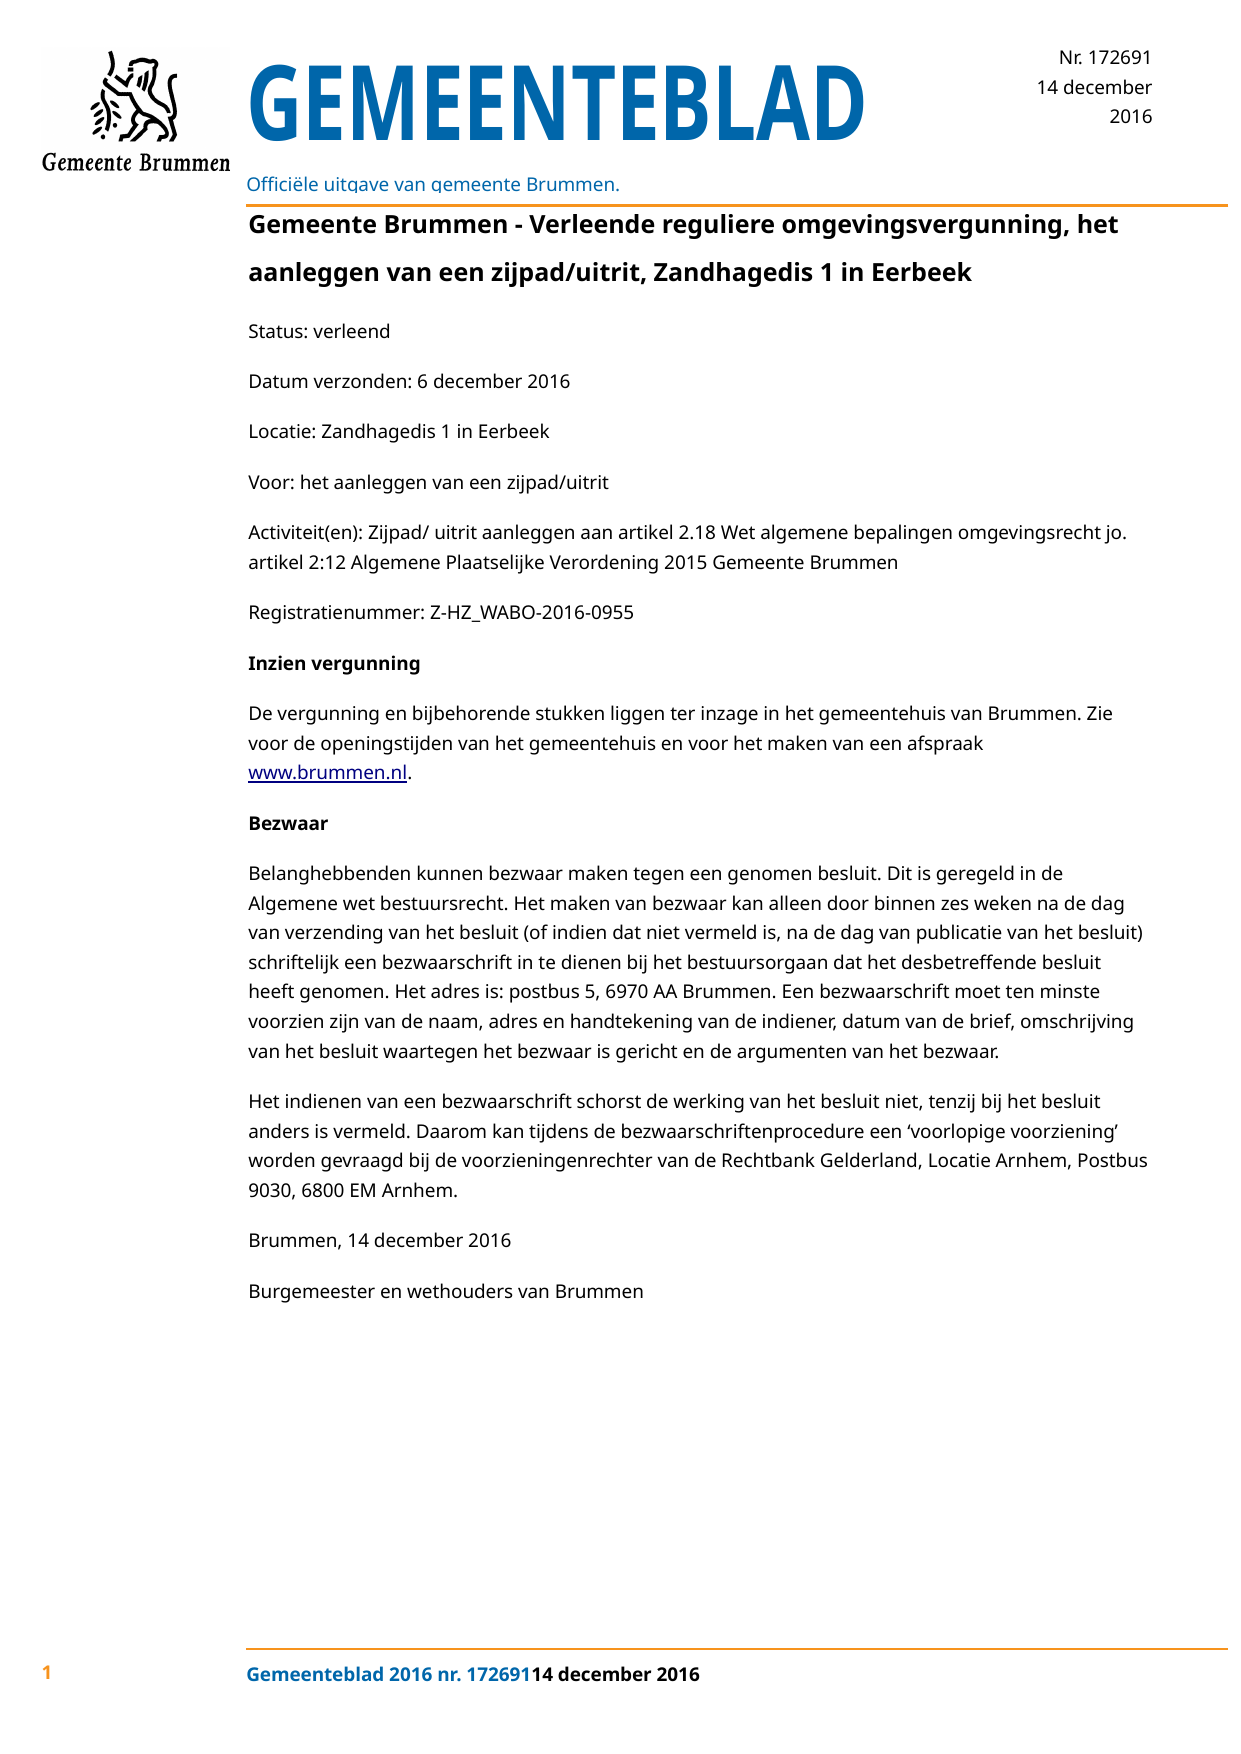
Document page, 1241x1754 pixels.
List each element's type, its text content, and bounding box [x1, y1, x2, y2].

text Het indienen van een bezwaarschrift schorst de werking van het besluit niet, tenzij bij het besluit anders is vermeld. Daarom kan tijdens de bezwaarschriftenprocedure een ‘voorlopige voorziening’ worden gevraagd bij de voorzieningenrechter van de Rechtbank Gelderland, Locatie Arnhem, Postbus 9030, 6800 EM Arnhem. [248, 1088, 1152, 1203]
text Inzien vergunning [248, 650, 1152, 676]
text Registratienummer: Z-HZ_WABO-2016-0955 [248, 599, 1152, 625]
text Datum verzonden: 6 december 2016 [248, 368, 1152, 394]
text Status: verleend [248, 318, 1152, 344]
text Gemeente Brummen - Verleende reguliere omgevingsvergunning, het aanleggen van een zijpad/uitrit, Zandhagedis 1 in Eerbeek [248, 207, 1152, 288]
text Voor: het aanleggen van een zijpad/uitrit [248, 469, 1152, 495]
text Bezwaar [248, 810, 1152, 836]
text Locatie: Zandhagedis 1 in Eerbeek [248, 419, 1152, 444]
text Burgemeester en wethouders van Brummen [248, 1278, 1152, 1304]
picture [41, 47, 231, 172]
text Brummen, 14 december 2016 [248, 1227, 1152, 1253]
text De vergunning en bijbehorende stukken liggen ter inzage in het gemeentehuis van Brummen. Zie voor de openingstijden van het gemeentehuis en voor het maken van een afspraak www.brummen.nl. [248, 700, 1152, 785]
text Activiteit(en): Zijpad/ uitrit aanleggen aan artikel 2.18 Wet algemene bepalingen omgevingsrecht jo. artikel 2:12 Algemene Plaatselijke Verordening 2015 Gemeente Brummen [248, 519, 1152, 575]
text Belanghebbenden kunnen bezwaar maken tegen een genomen besluit. Dit is geregeld in de Algemene wet bestuursrecht. Het maken van bezwaar kan alleen door binnen zes weken na de dag van verzending van het besluit (of indien dat niet vermeld is, na de dag van publicatie van het besluit) schriftelijk een bezwaarschrift in te dienen bij het bestuursorgaan dat het desbetreffende besluit heeft genomen. Het adres is: postbus 5, 6970 AA Brummen. Een bezwaarschrift moet ten minste voorzien zijn van de naam, adres en handtekening van de indiener, datum van de brief, omschrijving van het besluit waartegen het bezwaar is gericht en de argumenten van het bezwaar. [248, 860, 1152, 1064]
